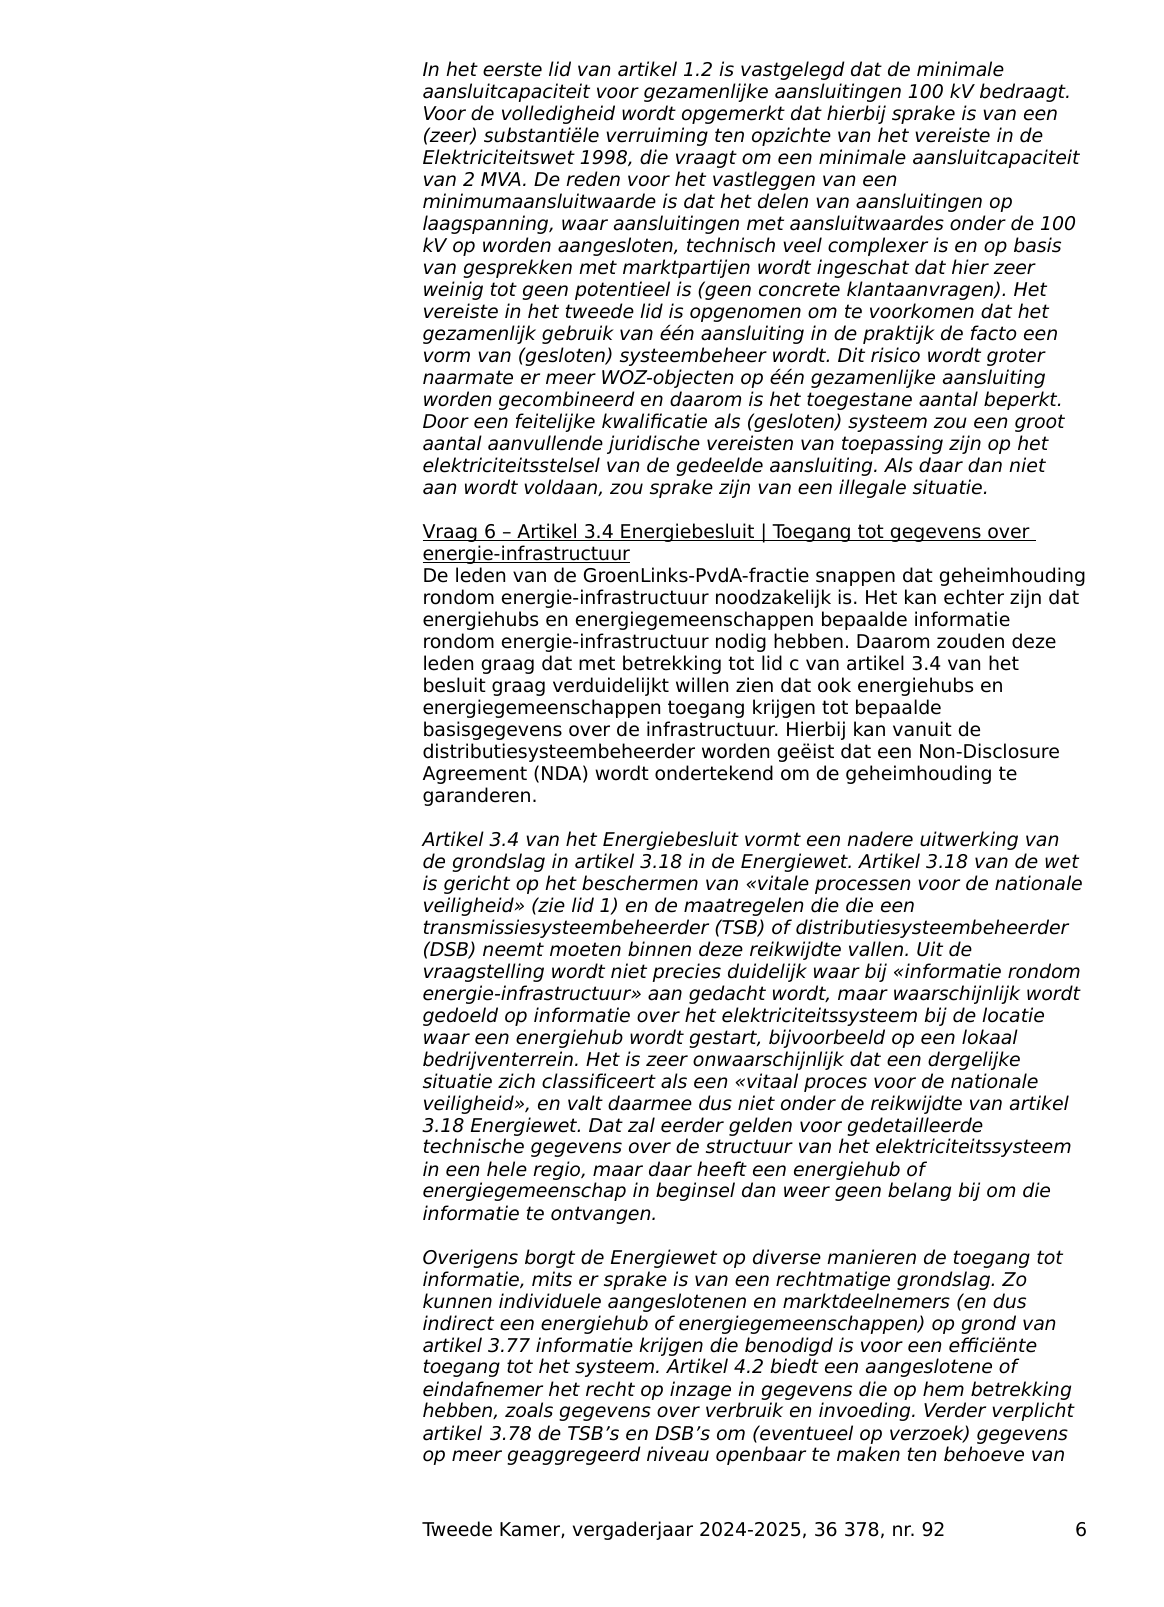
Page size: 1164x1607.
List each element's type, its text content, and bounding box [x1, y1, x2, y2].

text Vraag 6 – Artikel 3.4 Energiebesluit | Toegang tot gegevens over energie-infrastructuur [422, 521, 1087, 565]
text De leden van de GroenLinks-PvdA-fractie snappen dat geheimhouding rondom energie-infrastructuur noodzakelijk is. Het kan echter zijn dat energiehubs en energiegemeenschappen bepaalde informatie rondom energie-infrastructuur nodig hebben. Daarom zouden deze leden graag dat met betrekking tot lid c van artikel 3.4 van het besluit graag verduidelijkt willen zien dat ook energiehubs en energiegemeenschappen toegang krijgen tot bepaalde basisgegevens over de infrastructuur. Hierbij kan vanuit de distributiesysteembeheerder worden geëist dat een Non-Disclosure Agreement (NDA) wordt ondertekend om de geheimhouding te garanderen. [422, 565, 1087, 807]
text Overigens borgt de Energiewet op diverse manieren de toegang tot informatie, mits er sprake is van een rechtmatige grondslag. Zo kunnen individuele aangeslotenen en marktdeelnemers (en dus indirect een energiehub of energiegemeenschappen) op grond van artikel 3.77 informatie krijgen die benodigd is voor een efficiënte toegang tot het systeem. Artikel 4.2 biedt een aangeslotene of eindafnemer het recht op inzage in gegevens die op hem betrekking hebben, zoals gegevens over verbruik en invoeding. Verder verplicht artikel 3.78 de TSB’s en DSB’s om (eventueel op verzoek) gegevens op meer geaggregeerd niveau openbaar te maken ten behoeve van [422, 1247, 1087, 1466]
text In het eerste lid van artikel 1.2 is vastgelegd dat de minimale aansluitcapaciteit voor gezamenlijke aansluitingen 100 kV bedraagt. Voor de volledigheid wordt opgemerkt dat hierbij sprake is van een (zeer) substantiële verruiming ten opzichte van het vereiste in de Elektriciteitswet 1998, die vraagt om een minimale aansluitcapaciteit van 2 MVA. De reden voor het vastleggen van een minimumaansluitwaarde is dat het delen van aansluitingen op laagspanning, waar aansluitingen met aansluitwaardes onder de 100 kV op worden aangesloten, technisch veel complexer is en op basis van gesprekken met marktpartijen wordt ingeschat dat hier zeer weinig tot geen potentieel is (geen concrete klantaanvragen). Het vereiste in het tweede lid is opgenomen om te voorkomen dat het gezamenlijk gebruik van één aansluiting in de praktijk de facto een vorm van (gesloten) systeembeheer wordt. Dit risico wordt groter naarmate er meer WOZ-objecten op één gezamenlijke aansluiting worden gecombineerd en daarom is het toegestane aantal beperkt. Door een feitelijke kwalificatie als (gesloten) systeem zou een groot aantal aanvullende juridische vereisten van toepassing zijn op het elektriciteitsstelsel van de gedeelde aansluiting. Als daar dan niet aan wordt voldaan, zou sprake zijn van een illegale situatie. [422, 59, 1087, 499]
text Artikel 3.4 van het Energiebesluit vormt een nadere uitwerking van de grondslag in artikel 3.18 in de Energiewet. Artikel 3.18 van de wet is gericht op het beschermen van «vitale processen voor de nationale veiligheid» (zie lid 1) en de maatregelen die die een transmissiesysteembeheerder (TSB) of distributiesysteembeheerder (DSB) neemt moeten binnen deze reikwijdte vallen. Uit de vraagstelling wordt niet precies duidelijk waar bij «informatie rondom energie-infrastructuur» aan gedacht wordt, maar waarschijnlijk wordt gedoeld op informatie over het elektriciteitssysteem bij de locatie waar een energiehub wordt gestart, bijvoorbeeld op een lokaal bedrijventerrein. Het is zeer onwaarschijnlijk dat een dergelijke situatie zich classificeert als een «vitaal proces voor de nationale veiligheid», en valt daarmee dus niet onder de reikwijdte van artikel 3.18 Energiewet. Dat zal eerder gelden voor gedetailleerde technische gegevens over de structuur van het elektriciteitssysteem in een hele regio, maar daar heeft een energiehub of energiegemeenschap in beginsel dan weer geen belang bij om die informatie te ontvangen. [422, 829, 1087, 1224]
